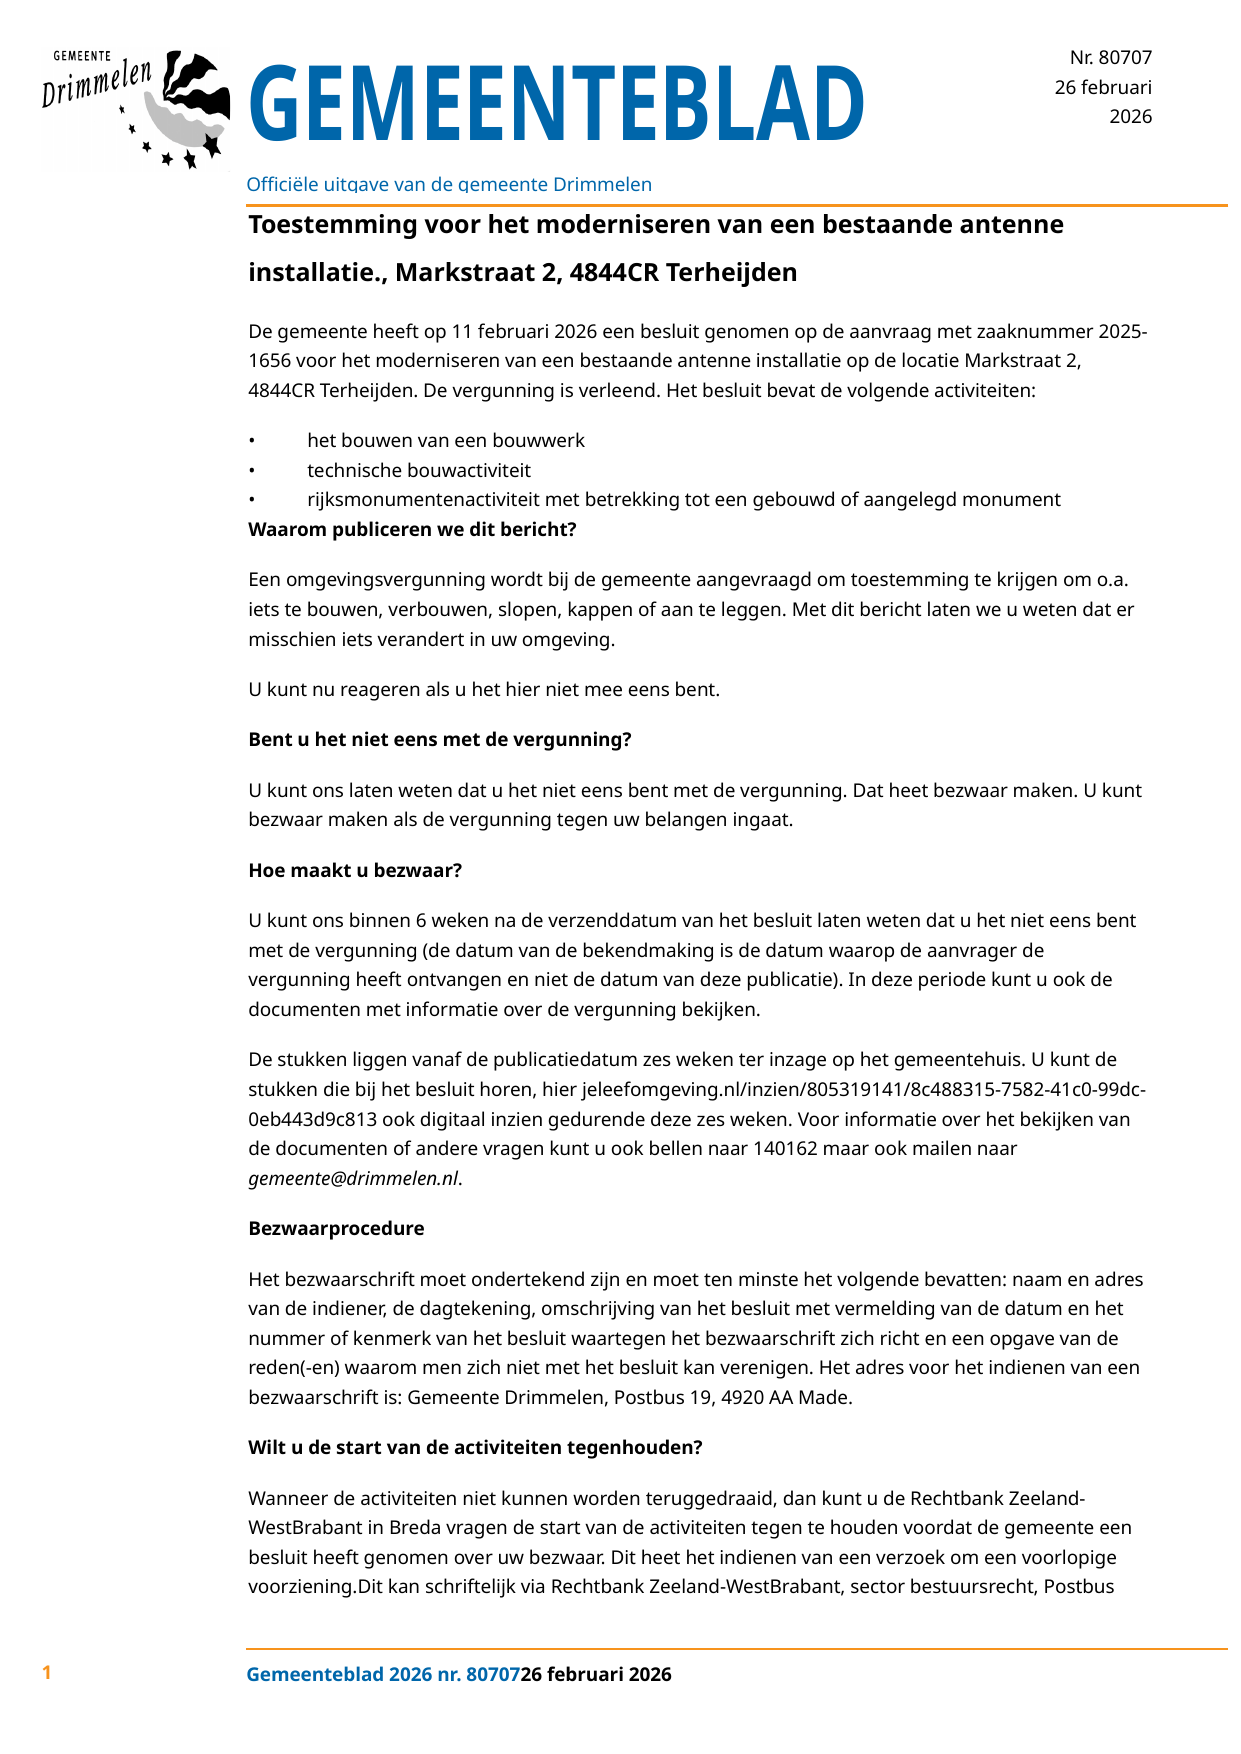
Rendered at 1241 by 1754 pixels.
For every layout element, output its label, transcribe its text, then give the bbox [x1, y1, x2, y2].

text Bent u het niet eens met de vergunning? [248, 727, 1152, 752]
list technische bouwactiviteit [248, 457, 1152, 483]
text Toestemming voor het moderniseren van een bestaande antenne installatie., Markstraat 2, 4844CR Terheijden [248, 207, 1152, 288]
text Wilt u de start van de activiteiten tegenhouden? [248, 1434, 1152, 1460]
list het bouwen van een bouwwerk [248, 427, 1152, 453]
text Bezwaarprocedure [248, 1215, 1152, 1241]
text Een omgevingsvergunning wordt bij de gemeente aangevraagd om toestemming te krijgen om o.a. iets te bouwen, verbouwen, slopen, kappen of aan te leggen. Met dit bericht laten we u weten dat er misschien iets verandert in uw omgeving. [248, 567, 1152, 652]
text De gemeente heeft op 11 februari 2026 een besluit genomen op de aanvraag met zaaknummer 2025-1656 voor het moderniseren van een bestaande antenne installatie op de locatie Markstraat 2, 4844CR Terheijden. De vergunning is verleend. Het besluit bevat de volgende activiteiten: [248, 318, 1152, 403]
list rijksmonumentenactiviteit met betrekking tot een gebouwd of aangelegd monument [248, 487, 1152, 512]
text Hoe maakt u bezwaar? [248, 857, 1152, 883]
text Waarom publiceren we dit bericht? [248, 516, 1152, 542]
text U kunt nu reageren als u het hier niet mee eens bent. [248, 676, 1152, 702]
text Wanneer de activiteiten niet kunnen worden teruggedraaid, dan kunt u de Rechtbank Zeeland-WestBrabant in Breda vragen de start van de activiteiten tegen te houden voordat de gemeente een besluit heeft genomen over uw bezwaar. Dit heet het indienen van een verzoek om een voorlopige voorziening.Dit kan schriftelijk via Rechtbank Zeeland-WestBrabant, sector bestuursrecht, Postbus [248, 1485, 1152, 1599]
text Het bezwaarschrift moet ondertekend zijn en moet ten minste het volgende bevatten: naam en adres van de indiener, de dagtekening, omschrijving van het besluit met vermelding van de datum en het nummer of kenmerk van het besluit waartegen het bezwaarschrift zich richt en een opgave van de reden(-en) waarom men zich niet met het besluit kan verenigen. Het adres voor het indienen van een bezwaarschrift is: Gemeente Drimmelen, Postbus 19, 4920 AA Made. [248, 1266, 1152, 1410]
text De stukken liggen vanaf de publicatiedatum zes weken ter inzage op het gemeentehuis. U kunt de stukken die bij het besluit horen, hier jeleefomgeving.nl/inzien/805319141/8c488315-7582-41c0-99dc-0eb443d9c813 ook digitaal inzien gedurende deze zes weken. Voor informatie over het bekijken van de documenten of andere vragen kunt u ook bellen naar 140162 maar ook mailen naar gemeente@drimmelen.nl. [248, 1047, 1152, 1191]
text U kunt ons laten weten dat u het niet eens bent met de vergunning. Dat heet bezwaar maken. U kunt bezwaar maken als de vergunning tegen uw belangen ingaat. [248, 777, 1152, 832]
text U kunt ons binnen 6 weken na de verzenddatum van het besluit laten weten dat u het niet eens bent met de vergunning (de datum van de bekendmaking is de datum waarop de aanvrager de vergunning heeft ontvangen en niet de datum van deze publicatie). In deze periode kunt u ook de documenten met informatie over de vergunning bekijken. [248, 907, 1152, 1022]
picture [41, 47, 231, 172]
